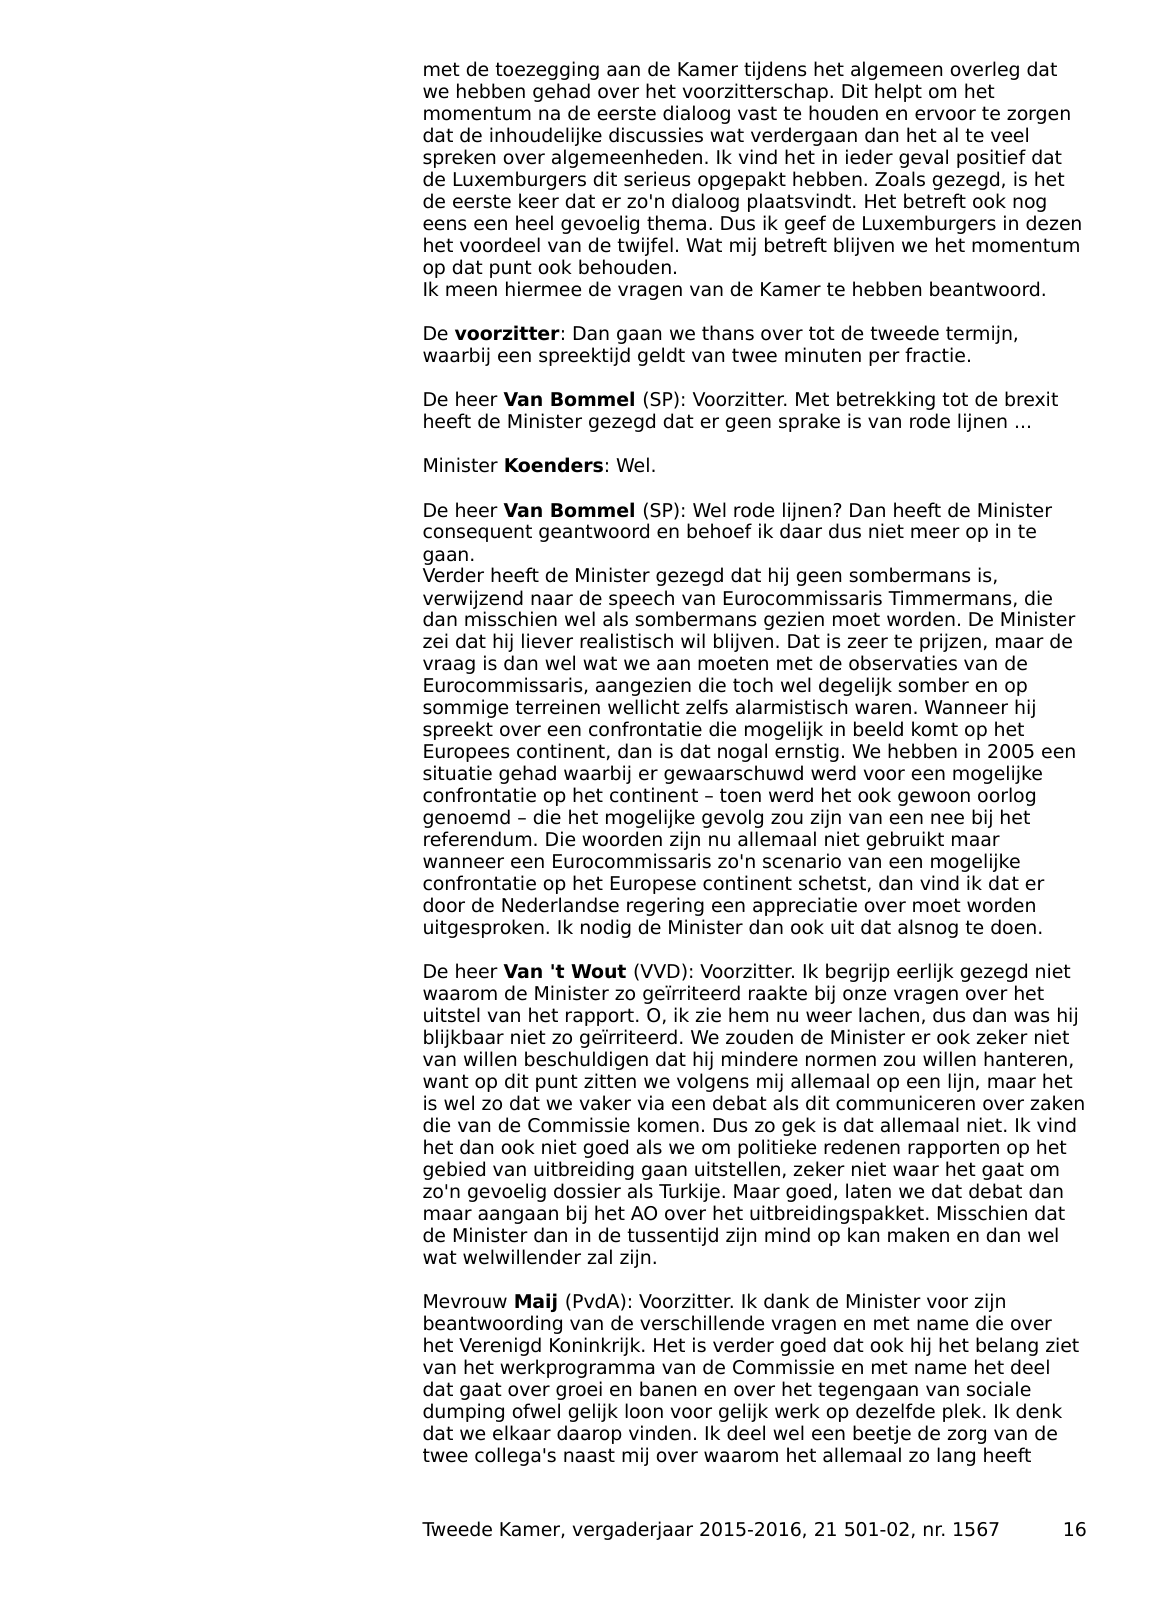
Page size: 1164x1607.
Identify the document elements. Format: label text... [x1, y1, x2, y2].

text met de toezegging aan de Kamer tijdens het algemeen overleg dat we hebben gehad over het voorzitterschap. Dit helpt om het momentum na de eerste dialoog vast te houden en ervoor te zorgen dat de inhoudelijke discussies wat verdergaan dan het al te veel spreken over algemeenheden. Ik vind het in ieder geval positief dat de Luxemburgers dit serieus opgepakt hebben. Zoals gezegd, is het de eerste keer dat er zo'n dialoog plaatsvindt. Het betreft ook nog eens een heel gevoelig thema. Dus ik geef de Luxemburgers in dezen het voordeel van de twijfel. Wat mij betreft blijven we het momentum op dat punt ook behouden. [422, 59, 1087, 279]
text Ik meen hiermee de vragen van de Kamer te hebben beantwoord. [422, 279, 1087, 301]
text De voorzitter: Dan gaan we thans over tot de tweede termijn, waarbij een spreektijd geldt van twee minuten per fractie. [422, 323, 1087, 367]
text Verder heeft de Minister gezegd dat hij geen sombermans is, verwijzend naar de speech van Eurocommissaris Timmermans, die dan misschien wel als sombermans gezien moet worden. De Minister zei dat hij liever realistisch wil blijven. Dat is zeer te prijzen, maar de vraag is dan wel wat we aan moeten met de observaties van de Eurocommissaris, aangezien die toch wel degelijk somber en op sommige terreinen wellicht zelfs alarmistisch waren. Wanneer hij spreekt over een confrontatie die mogelijk in beeld komt op het Europees continent, dan is dat nogal ernstig. We hebben in 2005 een situatie gehad waarbij er gewaarschuwd werd voor een mogelijke confrontatie op het continent – toen werd het ook gewoon oorlog genoemd – die het mogelijke gevolg zou zijn van een nee bij het referendum. Die woorden zijn nu allemaal niet gebruikt maar wanneer een Eurocommissaris zo'n scenario van een mogelijke confrontatie op het Europese continent schetst, dan vind ik dat er door de Nederlandse regering een appreciatie over moet worden uitgesproken. Ik nodig de Minister dan ook uit dat alsnog te doen. [422, 565, 1087, 939]
text De heer Van Bommel (SP): Voorzitter. Met betrekking tot de brexit heeft de Minister gezegd dat er geen sprake is van rode lijnen ... [422, 389, 1087, 433]
text Mevrouw Maij (PvdA): Voorzitter. Ik dank de Minister voor zijn beantwoording van de verschillende vragen en met name die over het Verenigd Koninkrijk. Het is verder goed dat ook hij het belang ziet van het werkprogramma van de Commissie en met name het deel dat gaat over groei en banen en over het tegengaan van sociale dumping ofwel gelijk loon voor gelijk werk op dezelfde plek. Ik denk dat we elkaar daarop vinden. Ik deel wel een beetje de zorg van de twee collega's naast mij over waarom het allemaal zo lang heeft [422, 1291, 1087, 1467]
text De heer Van Bommel (SP): Wel rode lijnen? Dan heeft de Minister consequent geantwoord en behoef ik daar dus niet meer op in te gaan. [422, 499, 1087, 565]
text Minister Koenders: Wel. [422, 455, 1087, 477]
text De heer Van 't Wout (VVD): Voorzitter. Ik begrijp eerlijk gezegd niet waarom de Minister zo geïrriteerd raakte bij onze vragen over het uitstel van het rapport. O, ik zie hem nu weer lachen, dus dan was hij blijkbaar niet zo geïrriteerd. We zouden de Minister er ook zeker niet van willen beschuldigen dat hij mindere normen zou willen hanteren, want op dit punt zitten we volgens mij allemaal op een lijn, maar het is wel zo dat we vaker via een debat als dit communiceren over zaken die van de Commissie komen. Dus zo gek is dat allemaal niet. Ik vind het dan ook niet goed als we om politieke redenen rapporten op het gebied van uitbreiding gaan uitstellen, zeker niet waar het gaat om zo'n gevoelig dossier als Turkije. Maar goed, laten we dat debat dan maar aangaan bij het AO over het uitbreidingspakket. Misschien dat de Minister dan in de tussentijd zijn mind op kan maken en dan wel wat welwillender zal zijn. [422, 961, 1087, 1269]
